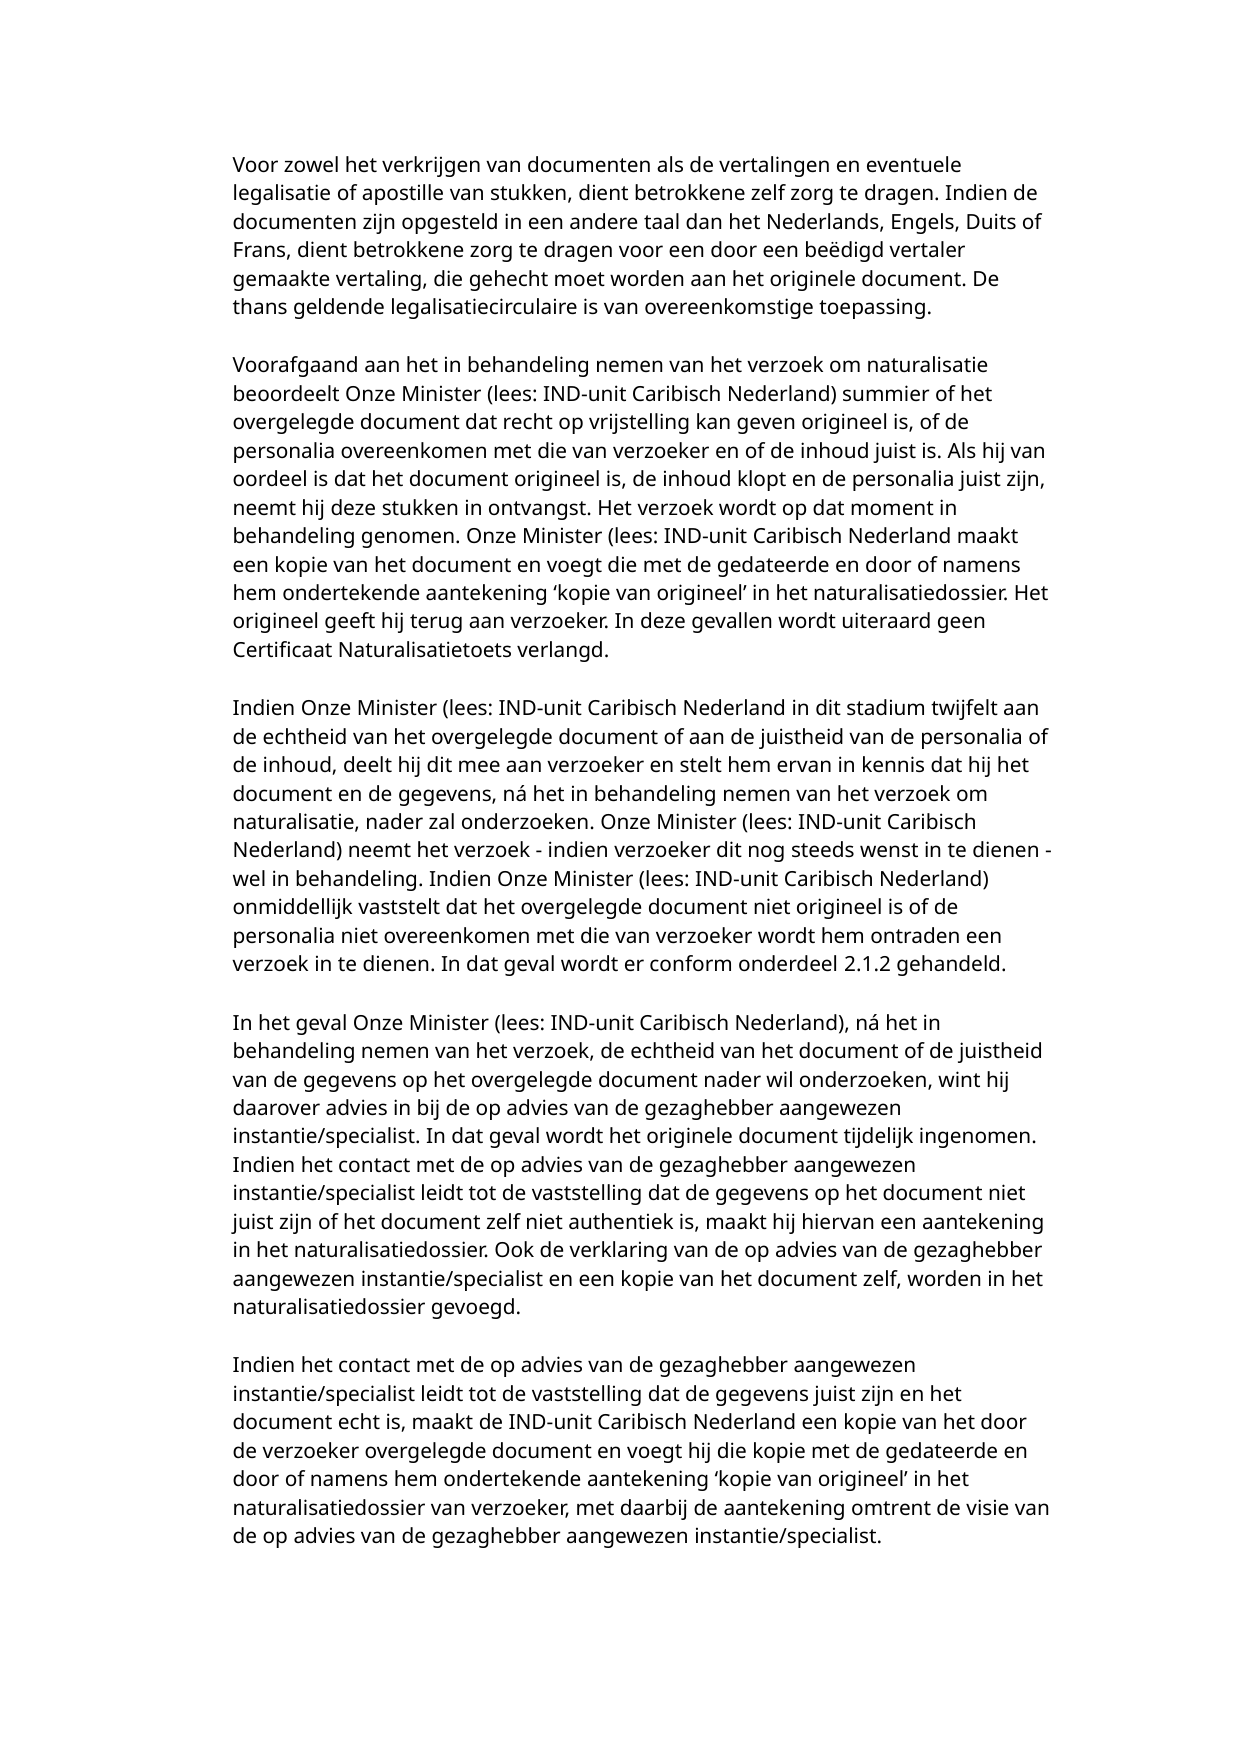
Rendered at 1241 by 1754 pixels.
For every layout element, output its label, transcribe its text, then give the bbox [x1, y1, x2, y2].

text In het geval Onze Minister (lees: IND-unit Caribisch Nederland), ná het in behandeling nemen van het verzoek, de echtheid van het document of de juistheid van de gegevens op het overgelegde document nader wil onderzoeken, wint hij daarover advies in bij de op advies van de gezaghebber aangewezen instantie/specialist. In dat geval wordt het originele document tijdelijk ingenomen. Indien het contact met de op advies van de gezaghebber aangewezen instantie/specialist leidt tot de vaststelling dat de gegevens op het document niet juist zijn of het document zelf niet authentiek is, maakt hij hiervan een aantekening in het naturalisatiedossier. Ook de verklaring van de op advies van de gezaghebber aangewezen instantie/specialist en een kopie van het document zelf, worden in het naturalisatiedossier gevoegd. [232, 1008, 1053, 1321]
text Voor zowel het verkrijgen van documenten als de vertalingen en eventuele legalisatie of apostille van stukken, dient betrokkene zelf zorg te dragen. Indien de documenten zijn opgesteld in een andere taal dan het Nederlands, Engels, Duits of Frans, dient betrokkene zorg te dragen voor een door een beëdigd vertaler gemaakte vertaling, die gehecht moet worden aan het originele document. De thans geldende legalisatiecirculaire is van overeenkomstige toepassing. [232, 150, 1053, 321]
text Voorafgaand aan het in behandeling nemen van het verzoek om naturalisatie beoordeelt Onze Minister (lees: IND-unit Caribisch Nederland) summier of het overgelegde document dat recht op vrijstelling kan geven origineel is, of de personalia overeenkomen met die van verzoeker en of de inhoud juist is. Als hij van oordeel is dat het document origineel is, de inhoud klopt en de personalia juist zijn, neemt hij deze stukken in ontvangst. Het verzoek wordt op dat moment in behandeling genomen. Onze Minister (lees: IND-unit Caribisch Nederland maakt een kopie van het document en voegt die met de gedateerde en door of namens hem ondertekende aantekening ‘kopie van origineel’ in het naturalisatiedossier. Het origineel geeft hij terug aan verzoeker. In deze gevallen wordt uiteraard geen Certificaat Naturalisatietoets verlangd. [232, 351, 1053, 663]
text Indien het contact met de op advies van de gezaghebber aangewezen instantie/specialist leidt tot de vaststelling dat de gegevens juist zijn en het document echt is, maakt de IND-unit Caribisch Nederland een kopie van het door de verzoeker overgelegde document en voegt hij die kopie met de gedateerde en door of namens hem ondertekende aantekening ‘kopie van origineel’ in het naturalisatiedossier van verzoeker, met daarbij de aantekening omtrent de visie van de op advies van de gezaghebber aangewezen instantie/specialist. [232, 1351, 1053, 1550]
text Indien Onze Minister (lees: IND-unit Caribisch Nederland in dit stadium twijfelt aan de echtheid van het overgelegde document of aan de juistheid van de personalia of de inhoud, deelt hij dit mee aan verzoeker en stelt hem ervan in kennis dat hij het document en de gegevens, ná het in behandeling nemen van het verzoek om naturalisatie, nader zal onderzoeken. Onze Minister (lees: IND-unit Caribisch Nederland) neemt het verzoek - indien verzoeker dit nog steeds wenst in te dienen - wel in behandeling. Indien Onze Minister (lees: IND-unit Caribisch Nederland) onmiddellijk vaststelt dat het overgelegde document niet origineel is of de personalia niet overeenkomen met die van verzoeker wordt hem ontraden een verzoek in te dienen. In dat geval wordt er conform onderdeel 2.1.2 gehandeld. [232, 693, 1053, 978]
